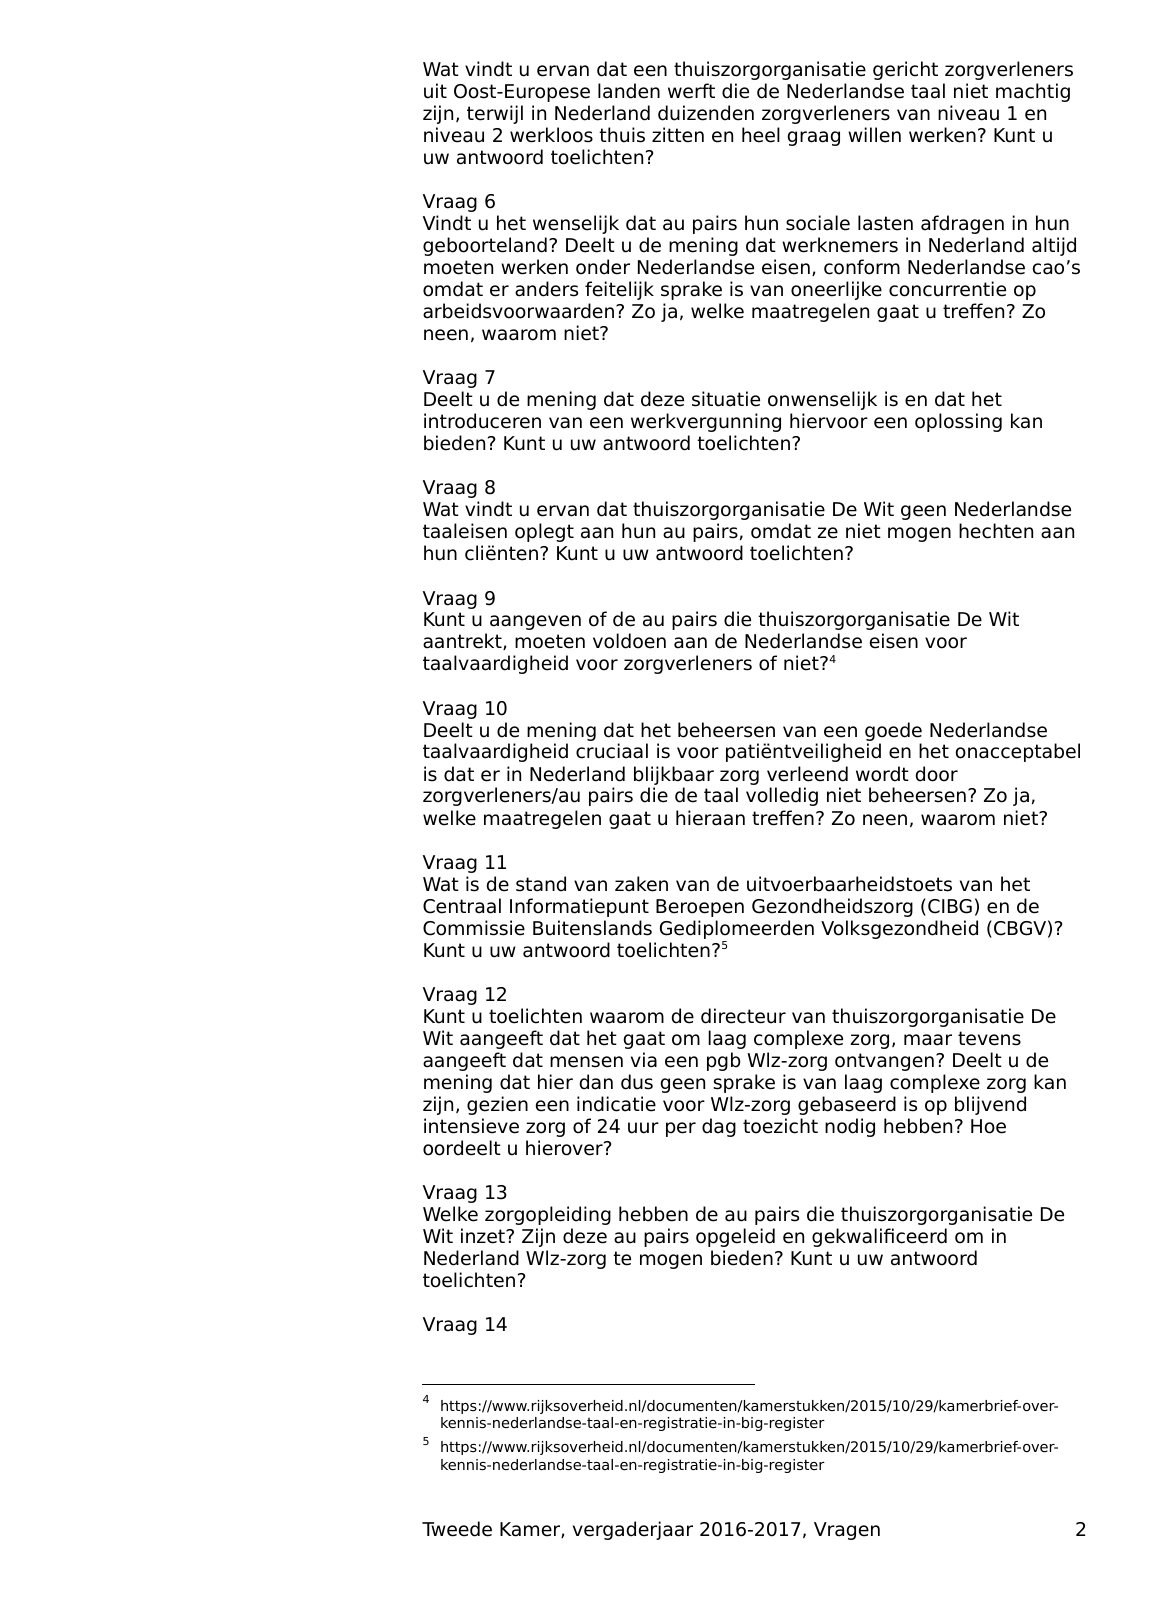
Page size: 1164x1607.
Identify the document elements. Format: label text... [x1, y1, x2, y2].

text Kunt u toelichten waarom de directeur van thuiszorgorganisatie De Wit aangeeft dat het gaat om laag complexe zorg, maar tevens aangeeft dat mensen via een pgb Wlz-zorg ontvangen? Deelt u de mening dat hier dan dus geen sprake is van laag complexe zorg kan zijn, gezien een indicatie voor Wlz-zorg gebaseerd is op blijvend intensieve zorg of 24 uur per dag toezicht nodig hebben? Hoe oordeelt u hierover? [422, 1006, 1087, 1159]
text https://www.rijksoverheid.nl/documenten/kamerstukken/2015/10/29/kamerbrief-over-kennis-nederlandse-taal-en-registratie-in-big-register [422, 1435, 1087, 1474]
text Vraag 6 [422, 191, 1087, 213]
text Vindt u het wenselijk dat au pairs hun sociale lasten afdragen in hun geboorteland? Deelt u de mening dat werknemers in Nederland altijd moeten werken onder Nederlandse eisen, conform Nederlandse cao’s omdat er anders feitelijk sprake is van oneerlijke concurrentie op arbeidsvoorwaarden? Zo ja, welke maatregelen gaat u treffen? Zo neen, waarom niet? [422, 213, 1087, 345]
text Vraag 8 [422, 477, 1087, 499]
text Vraag 10 [422, 697, 1087, 719]
text Welke zorgopleiding hebben de au pairs die thuiszorgorganisatie De Wit inzet? Zijn deze au pairs opgeleid en gekwalificeerd om in Nederland Wlz-zorg te mogen bieden? Kunt u uw antwoord toelichten? [422, 1204, 1087, 1292]
text Vraag 11 [422, 852, 1087, 873]
text Vraag 12 [422, 984, 1087, 1006]
text Vraag 9 [422, 587, 1087, 609]
text Vraag 13 [422, 1182, 1087, 1204]
text Wat is de stand van zaken van de uitvoerbaarheidstoets van het Centraal Informatiepunt Beroepen Gezondheidszorg (CIBG) en de Commissie Buitenslands Gediplomeerden Volksgezondheid (CBGV)? Kunt u uw antwoord toelichten? [422, 873, 1087, 961]
text Wat vindt u ervan dat thuiszorgorganisatie De Wit geen Nederlandse taaleisen oplegt aan hun au pairs, omdat ze niet mogen hechten aan hun cliënten? Kunt u uw antwoord toelichten? [422, 499, 1087, 565]
text Deelt u de mening dat het beheersen van een goede Nederlandse taalvaardigheid cruciaal is voor patiëntveiligheid en het onacceptabel is dat er in Nederland blijkbaar zorg verleend wordt door zorgverleners/au pairs die de taal volledig niet beheersen? Zo ja, welke maatregelen gaat u hieraan treffen? Zo neen, waarom niet? [422, 719, 1087, 829]
text Wat vindt u ervan dat een thuiszorgorganisatie gericht zorgverleners uit Oost-Europese landen werft die de Nederlandse taal niet machtig zijn, terwijl in Nederland duizenden zorgverleners van niveau 1 en niveau 2 werkloos thuis zitten en heel graag willen werken? Kunt u uw antwoord toelichten? [422, 59, 1087, 169]
text https://www.rijksoverheid.nl/documenten/kamerstukken/2015/10/29/kamerbrief-over-kennis-nederlandse-taal-en-registratie-in-big-register [422, 1393, 1087, 1432]
text Kunt u aangeven of de au pairs die thuiszorgorganisatie De Wit aantrekt, moeten voldoen aan de Nederlandse eisen voor taalvaardigheid voor zorgverleners of niet? [422, 609, 1087, 675]
text Vraag 7 [422, 367, 1087, 389]
text Vraag 14 [422, 1314, 1087, 1336]
text Deelt u de mening dat deze situatie onwenselijk is en dat het introduceren van een werkvergunning hiervoor een oplossing kan bieden? Kunt u uw antwoord toelichten? [422, 389, 1087, 455]
